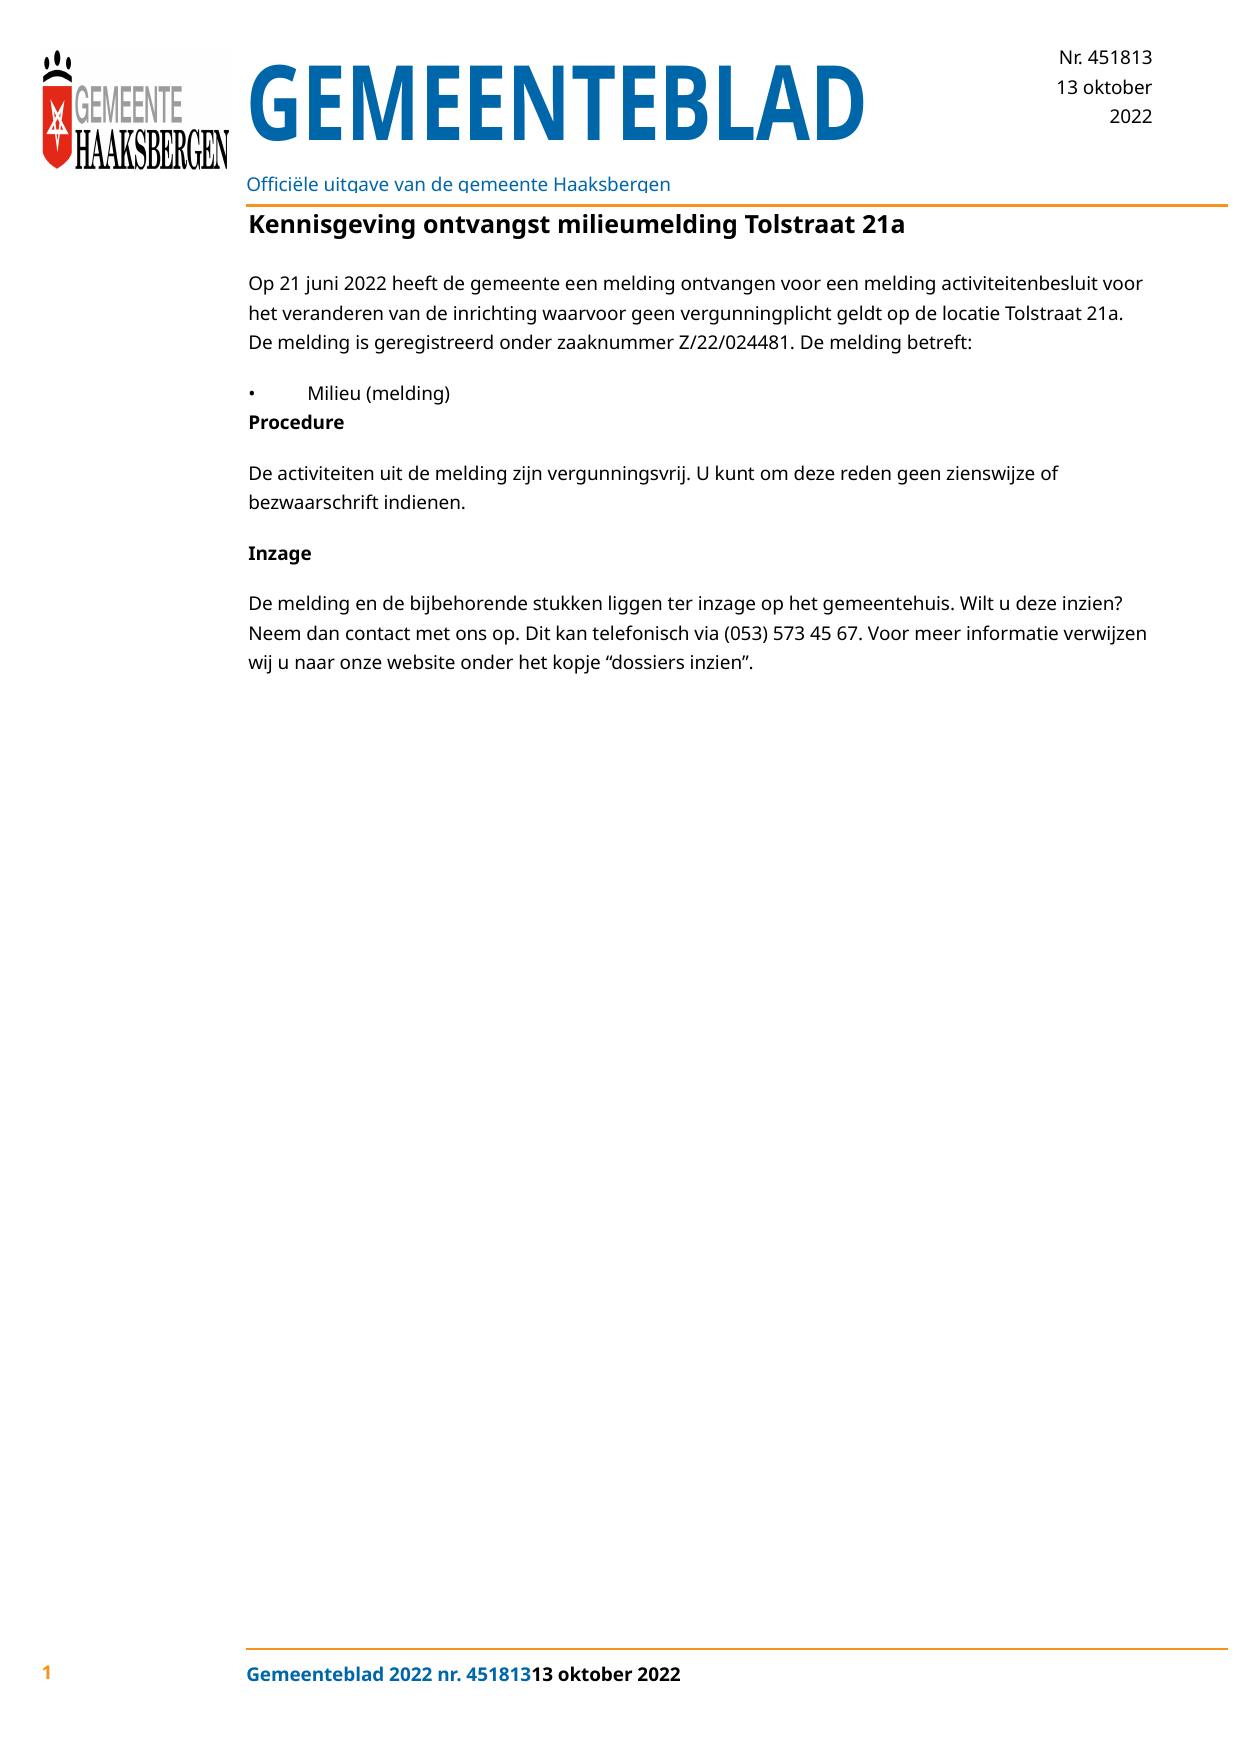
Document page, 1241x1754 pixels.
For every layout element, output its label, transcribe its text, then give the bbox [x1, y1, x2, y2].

text Inzage [248, 540, 1152, 566]
text De activiteiten uit de melding zijn vergunningsvrij. U kunt om deze reden geen zienswijze of bezwaarschrift indienen. [248, 460, 1152, 515]
text Kennisgeving ontvangst milieumelding Tolstraat 21a [248, 207, 1152, 241]
text Procedure [248, 409, 1152, 435]
list Milieu (melding) [248, 380, 1152, 406]
picture [41, 47, 231, 172]
text De melding en de bijbehorende stukken liggen ter inzage op het gemeentehuis. Wilt u deze inzien? Neem dan contact met ons op. Dit kan telefonisch via (053) 573 45 67. Voor meer informatie verwijzen wij u naar onze website onder het kopje “dossiers inzien”. [248, 590, 1152, 675]
text Op 21 juni 2022 heeft de gemeente een melding ontvangen voor een melding activiteitenbesluit voor het veranderen van de inrichting waarvoor geen vergunningplicht geldt op de locatie Tolstraat 21a. De melding is geregistreerd onder zaaknummer Z/22/024481. De melding betreft: [248, 270, 1152, 355]
